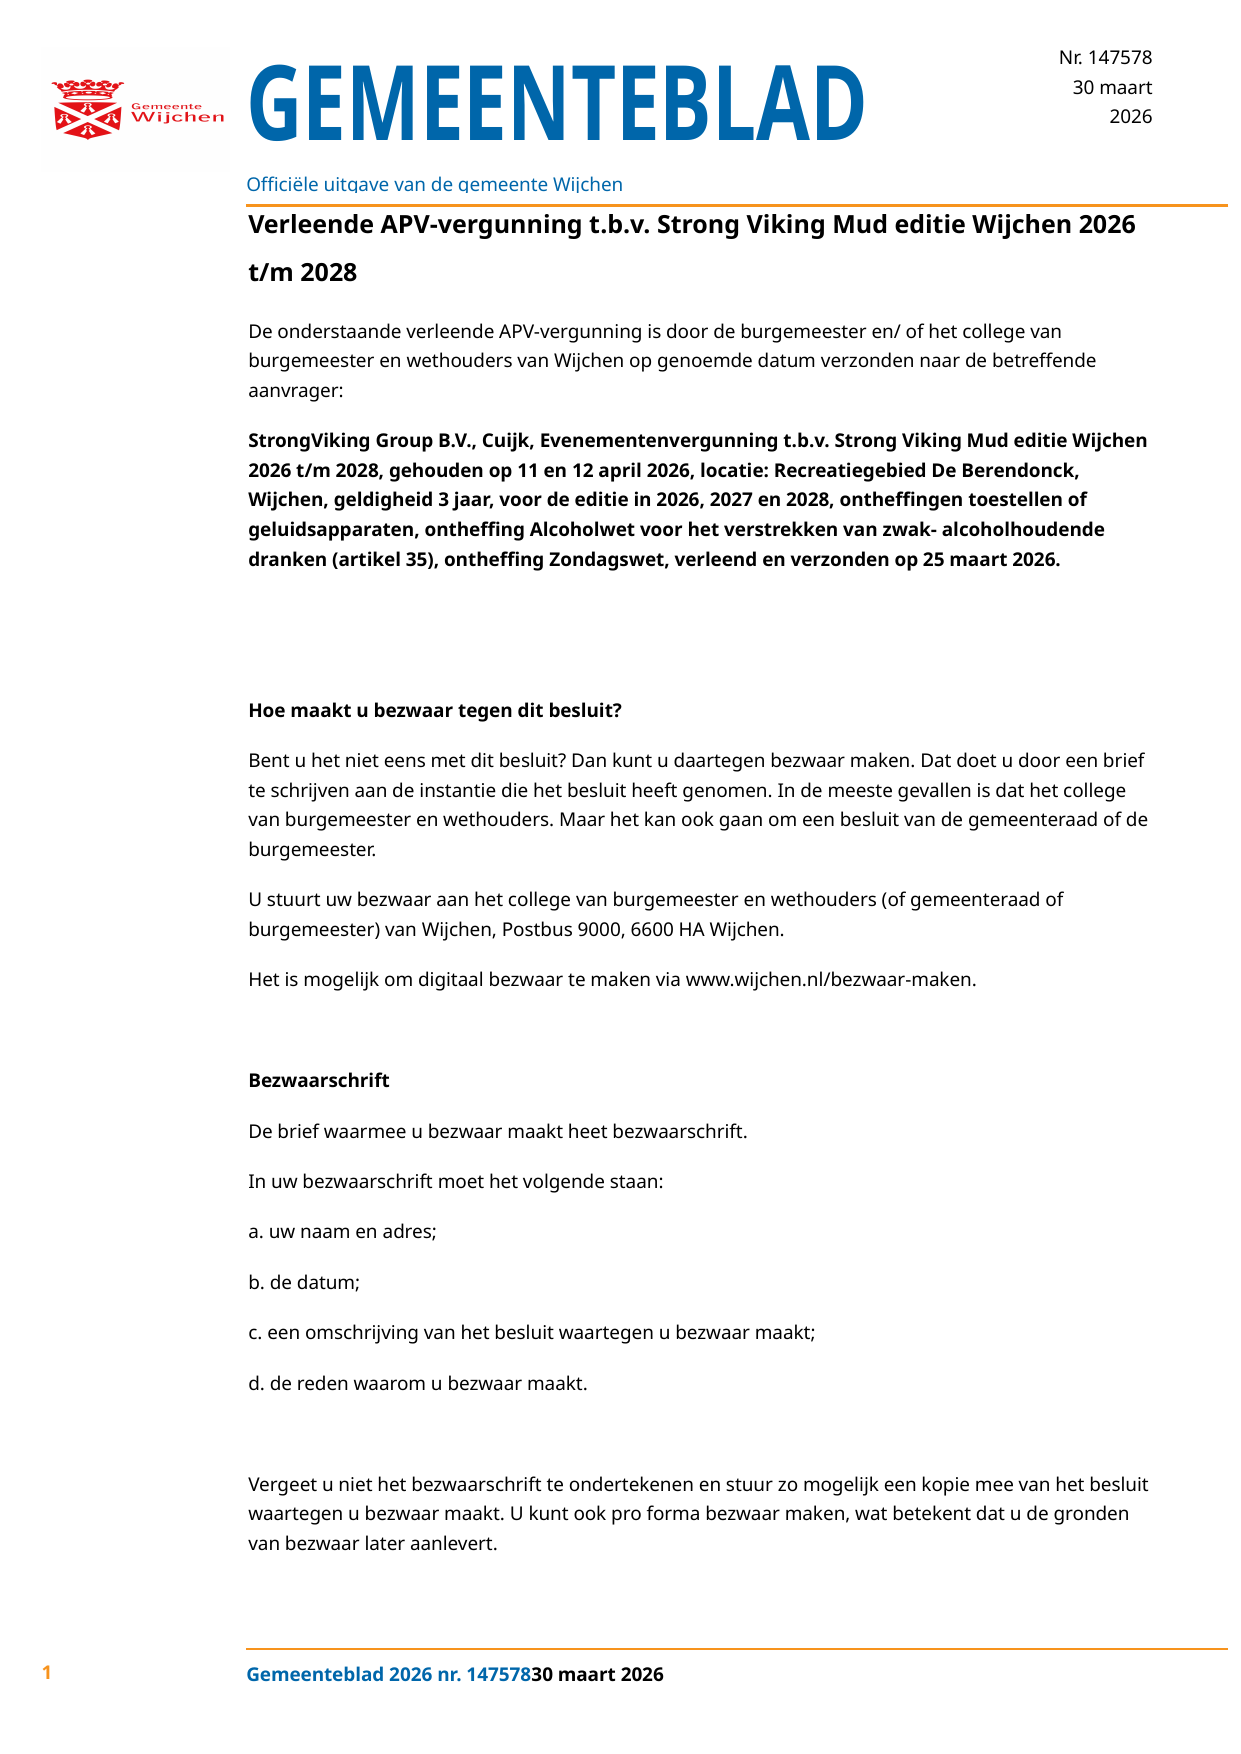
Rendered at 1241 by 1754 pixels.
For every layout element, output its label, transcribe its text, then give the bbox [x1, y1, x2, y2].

text Bent u het niet eens met dit besluit? Dan kunt u daartegen bezwaar maken. Dat doet u door een brief te schrijven aan de instantie die het besluit heeft genomen. In de meeste gevallen is dat het college van burgemeester en wethouders. Maar het kan ook gaan om een besluit van de gemeenteraad of de burgemeester. [248, 747, 1152, 862]
text a. uw naam en adres; [248, 1219, 1152, 1244]
picture [41, 47, 231, 172]
text Verleende APV-vergunning t.b.v. Strong Viking Mud editie Wijchen 2026 t/m 2028 [248, 207, 1152, 288]
text c. een omschrijving van het besluit waartegen u bezwaar maakt; [248, 1319, 1152, 1345]
text b. de datum; [248, 1269, 1152, 1295]
text U stuurt uw bezwaar aan het college van burgemeester en wethouders (of gemeenteraad of burgemeester) van Wijchen, Postbus 9000, 6600 HA Wijchen. [248, 887, 1152, 942]
text Vergeet u niet het bezwaarschrift te ondertekenen en stuur zo mogelijk een kopie mee van het besluit waartegen u bezwaar maakt. U kunt ook pro forma bezwaar maken, wat betekent dat u de gronden van bezwaar later aanlevert. [248, 1471, 1152, 1556]
text Het is mogelijk om digitaal bezwaar te maken via www.wijchen.nl/bezwaar-maken. [248, 967, 1152, 992]
text De brief waarmee u bezwaar maakt heet bezwaarschrift. [248, 1118, 1152, 1144]
text StrongViking Group B.V., Cuijk, Evenementenvergunning t.b.v. Strong Viking Mud editie Wijchen 2026 t/m 2028, gehouden op 11 en 12 april 2026, locatie: Recreatiegebied De Berendonck, Wijchen, geldigheid 3 jaar, voor de editie in 2026, 2027 en 2028, ontheffingen toestellen of geluidsapparaten, ontheffing Alcoholwet voor het verstrekken van zwak- alcoholhoudende dranken (artikel 35), ontheffing Zondagswet, verleend en verzonden op 25 maart 2026. [248, 427, 1152, 572]
text Bezwaarschrift [248, 1067, 1152, 1093]
text d. de reden waarom u bezwaar maakt. [248, 1370, 1152, 1396]
text Hoe maakt u bezwaar tegen dit besluit? [248, 697, 1152, 723]
text In uw bezwaarschrift moet het volgende staan: [248, 1168, 1152, 1194]
text De onderstaande verleende APV-vergunning is door de burgemeester en/ of het college van burgemeester en wethouders van Wijchen op genoemde datum verzonden naar de betreffende aanvrager: [248, 318, 1152, 403]
